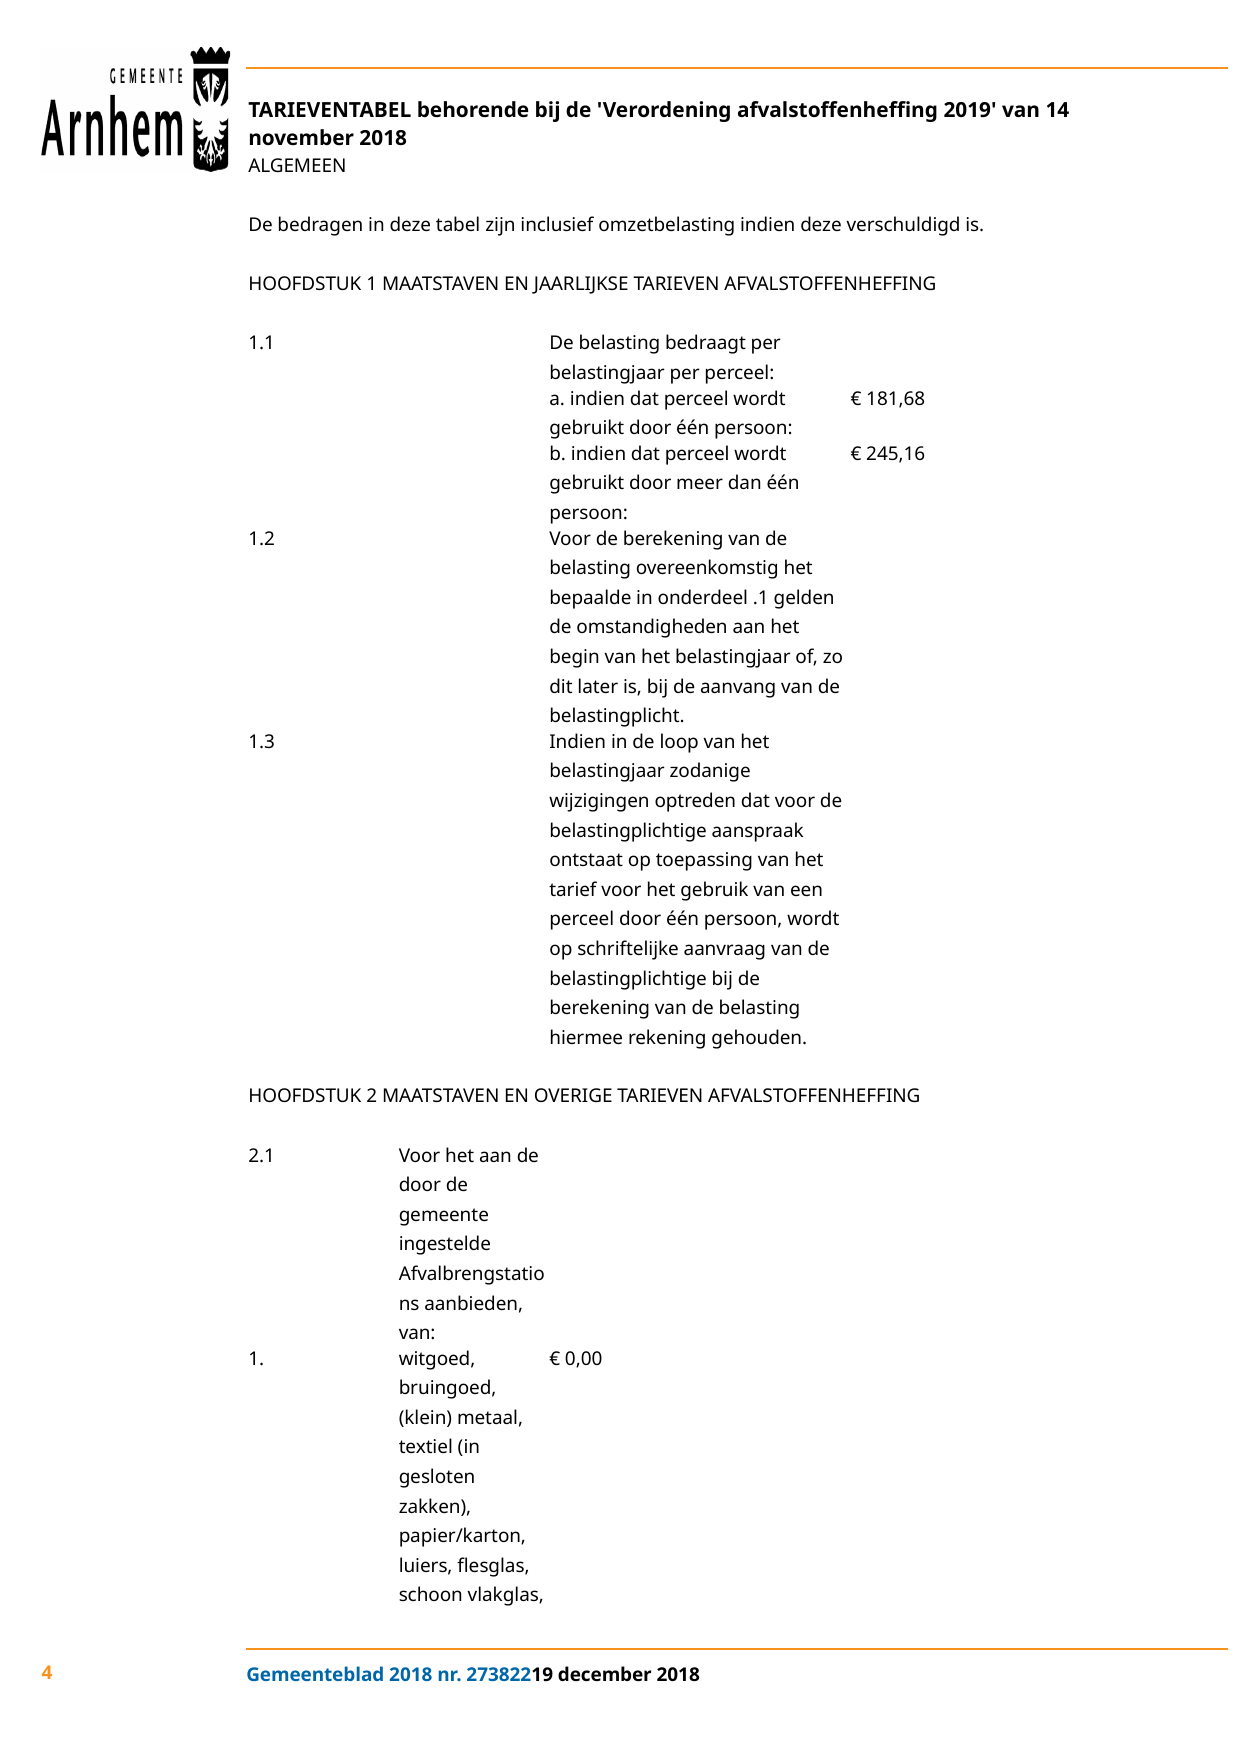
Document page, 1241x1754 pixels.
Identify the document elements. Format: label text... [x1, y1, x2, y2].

table_cell [850, 728, 1152, 1050]
table_header 2.1 [248, 1142, 398, 1345]
table_header De belasting bedraagt per belastingjaar per perceel: [549, 329, 850, 385]
table_cell witgoed, bruingoed, (klein) metaal, textiel (in gesloten zakken), papier/karton, luiers, flesglas, schoon vlakglas, [399, 1345, 549, 1607]
picture [41, 47, 231, 172]
table_cell Indien in de loop van het belastingjaar zodanige wijzigingen optreden dat voor de belastingplichtige aanspraak ontstaat op toepassing van het tarief voor het gebruik van een perceel door één persoon, wordt op schriftelijke aanvraag van de belastingplichtige bij de berekening van de belasting hiermee rekening gehouden. [549, 728, 850, 1050]
text TARIEVENTABEL behorende bij de 'Verordening afvalstoffenheffing 2019' van 14 november 2018 [248, 95, 1152, 152]
table_header 1.1 [248, 329, 549, 385]
table_header Voor het aan de door de gemeente ingestelde Afvalbrengstations aanbieden, van: [399, 1142, 549, 1345]
table_cell b. indien dat perceel wordt gebruikt door meer dan één persoon: [549, 440, 850, 525]
table_cell [248, 440, 549, 525]
table_cell € 245,16 [850, 440, 1152, 525]
table_cell 1. [248, 1345, 398, 1607]
table_cell € 0,00 [549, 1345, 700, 1607]
text De bedragen in deze tabel zijn inclusief omzetbelasting indien deze verschuldigd is. [248, 211, 1152, 237]
table_header [850, 329, 1152, 385]
table_cell € 181,68 [850, 385, 1152, 440]
table_cell [248, 385, 549, 440]
text HOOFDSTUK 1 MAATSTAVEN EN JAARLIJKSE TARIEVEN AFVALSTOFFENHEFFING [248, 270, 1152, 296]
text HOOFDSTUK 2 MAATSTAVEN EN OVERIGE TARIEVEN AFVALSTOFFENHEFFING [248, 1082, 1152, 1108]
table_cell [850, 525, 1152, 728]
table_cell Voor de berekening van de belasting overeenkomstig het bepaalde in onderdeel .1 gelden de omstandigheden aan het begin van het belastingjaar of, zo dit later is, bij de aanvang van de belastingplicht. [549, 525, 850, 728]
table_cell 1.3 [248, 728, 549, 1050]
table_header [549, 1142, 700, 1345]
text ALGEMEEN [248, 152, 1152, 177]
table_cell 1.2 [248, 525, 549, 728]
table_cell a. indien dat perceel wordt gebruikt door één persoon: [549, 385, 850, 440]
